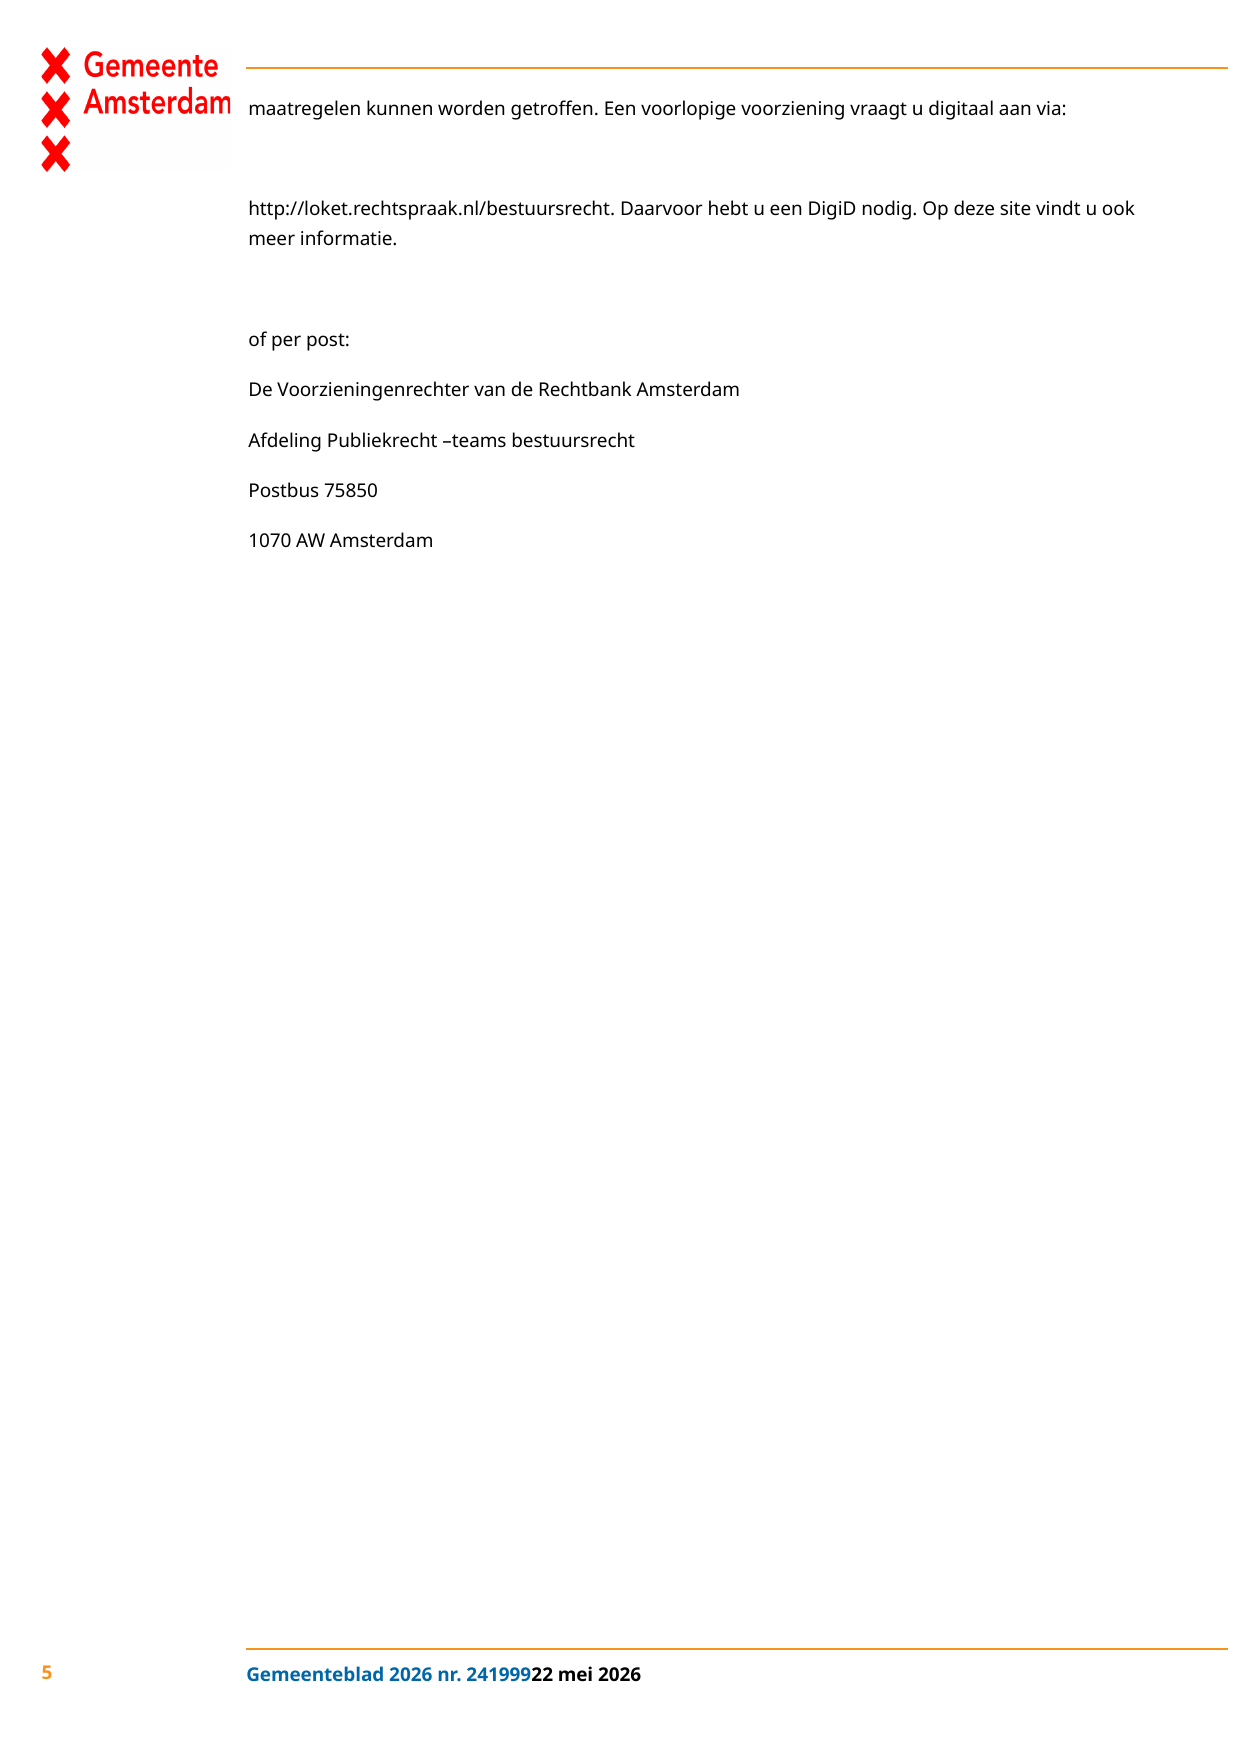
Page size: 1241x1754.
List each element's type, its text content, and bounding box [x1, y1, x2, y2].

text Postbus 75850 [248, 477, 1152, 503]
text 1070 AW Amsterdam [248, 528, 1152, 553]
text of per post: [248, 326, 1152, 352]
text Afdeling Publiekrecht –teams bestuursrecht [248, 427, 1152, 453]
picture [41, 47, 231, 172]
text De Voorzieningenrechter van de Rechtbank Amsterdam [248, 376, 1152, 402]
text maatregelen kunnen worden getroffen. Een voorlopige voorziening vraagt u digitaal aan via: [248, 95, 1152, 121]
text http://loket.rechtspraak.nl/bestuursrecht. Daarvoor hebt u een DigiD nodig. Op deze site vindt u ook meer informatie. [248, 196, 1152, 251]
